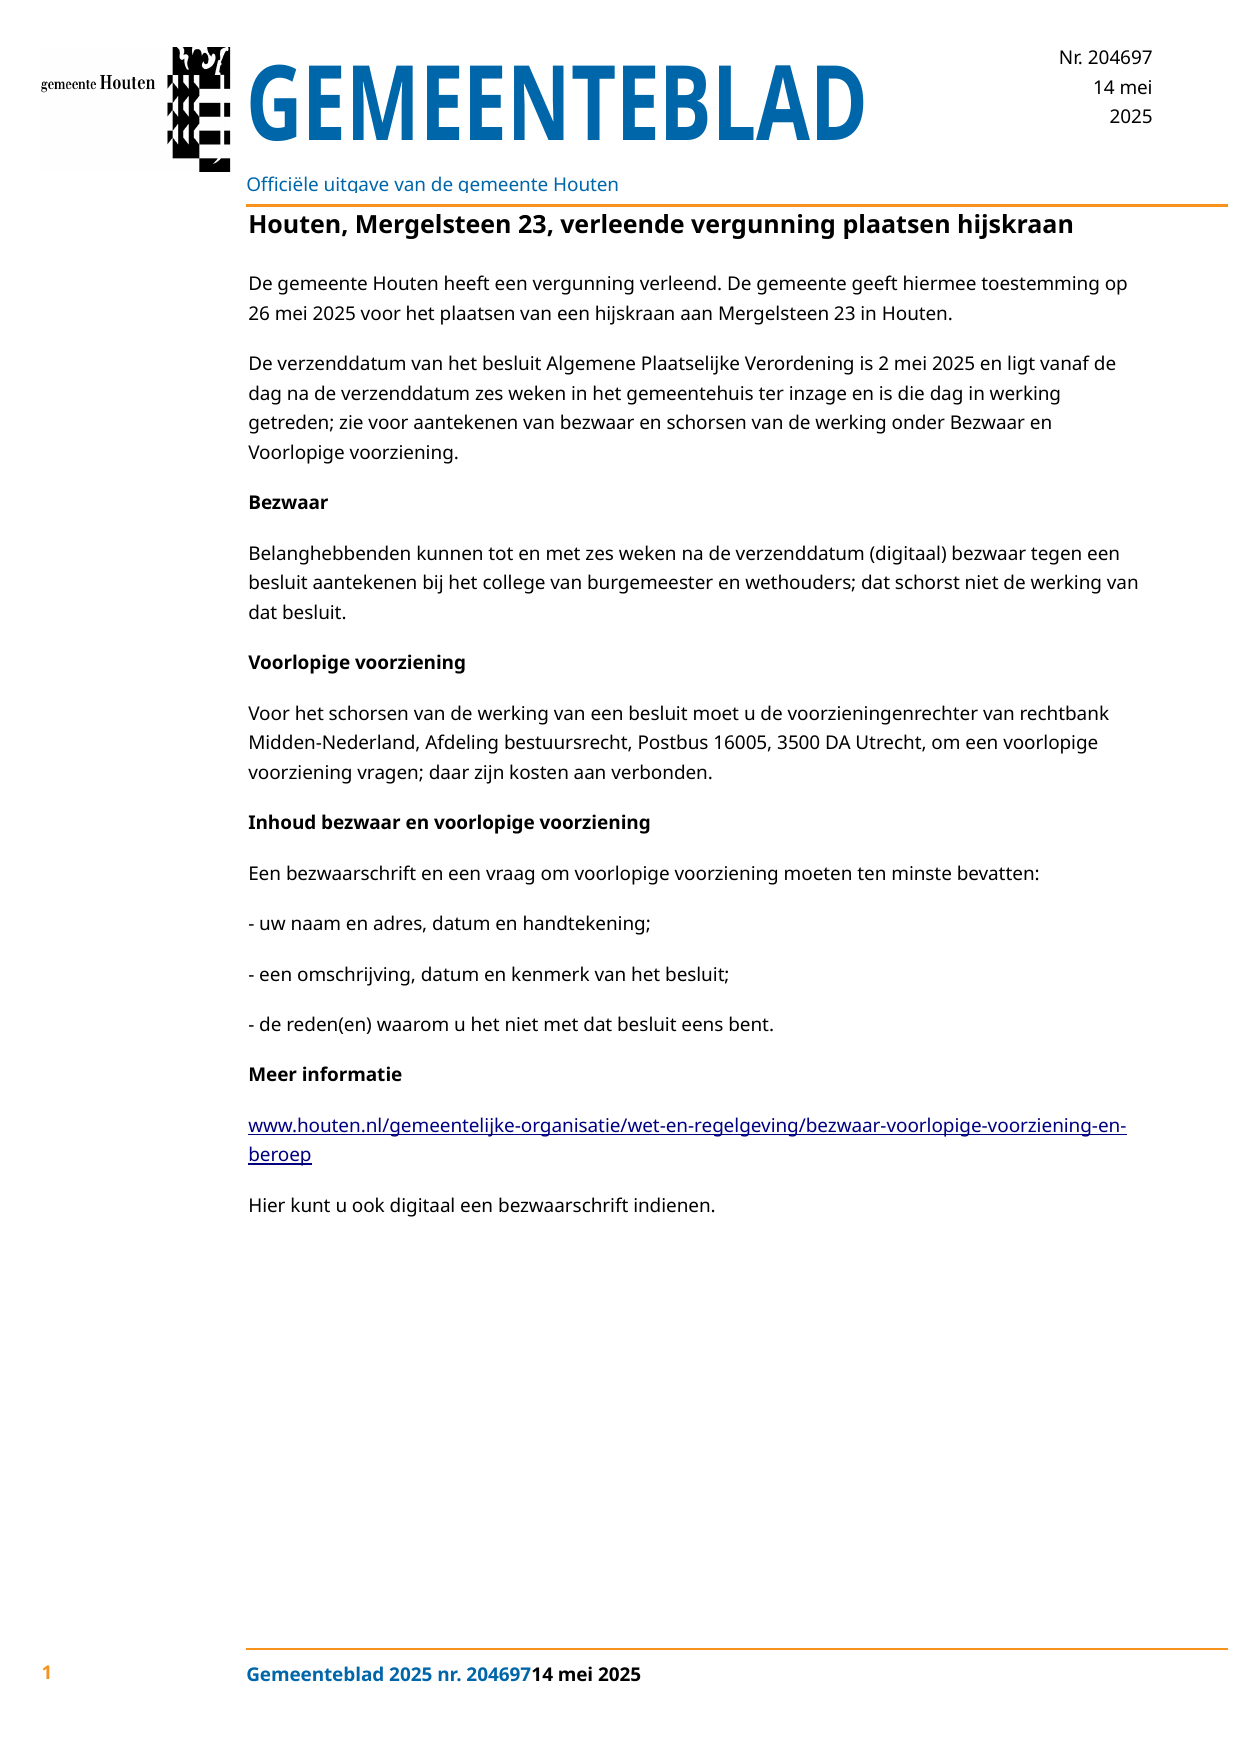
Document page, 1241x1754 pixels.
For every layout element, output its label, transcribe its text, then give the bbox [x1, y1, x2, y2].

text Bezwaar [248, 489, 1152, 515]
text Hier kunt u ook digitaal een bezwaarschrift indienen. [248, 1192, 1152, 1218]
text De verzenddatum van het besluit Algemene Plaatselijke Verordening is 2 mei 2025 en ligt vanaf de dag na de verzenddatum zes weken in het gemeentehuis ter inzage en is die dag in werking getreden; zie voor aantekenen van bezwaar en schorsen van de werking onder Bezwaar en Voorlopige voorziening. [248, 350, 1152, 465]
text www.houten.nl/gemeentelijke-organisatie/wet-en-regelgeving/bezwaar-voorlopige-voorziening-en-beroep [248, 1112, 1152, 1167]
text Een bezwaarschrift en een vraag om voorlopige voorziening moeten ten minste bevatten: [248, 860, 1152, 886]
text - de reden(en) waarom u het niet met dat besluit eens bent. [248, 1011, 1152, 1037]
text Meer informatie [248, 1062, 1152, 1087]
text Voor het schorsen van de werking van een besluit moet u de voorzieningenrechter van rechtbank Midden-Nederland, Afdeling bestuursrecht, Postbus 16005, 3500 DA Utrecht, om een voorlopige voorziening vragen; daar zijn kosten aan verbonden. [248, 700, 1152, 785]
text - uw naam en adres, datum en handtekening; [248, 910, 1152, 936]
text Houten, Mergelsteen 23, verleende vergunning plaatsen hijskraan [248, 207, 1152, 241]
text - een omschrijving, datum en kenmerk van het besluit; [248, 961, 1152, 986]
text Inhoud bezwaar en voorlopige voorziening [248, 809, 1152, 835]
text Voorlopige voorziening [248, 649, 1152, 675]
text Belanghebbenden kunnen tot en met zes weken na de verzenddatum (digitaal) bezwaar tegen een besluit aantekenen bij het college van burgemeester en wethouders; dat schorst niet de werking van dat besluit. [248, 540, 1152, 625]
text De gemeente Houten heeft een vergunning verleend. De gemeente geeft hiermee toestemming op 26 mei 2025 voor het plaatsen van een hijskraan aan Mergelsteen 23 in Houten. [248, 270, 1152, 326]
picture [41, 47, 231, 172]
